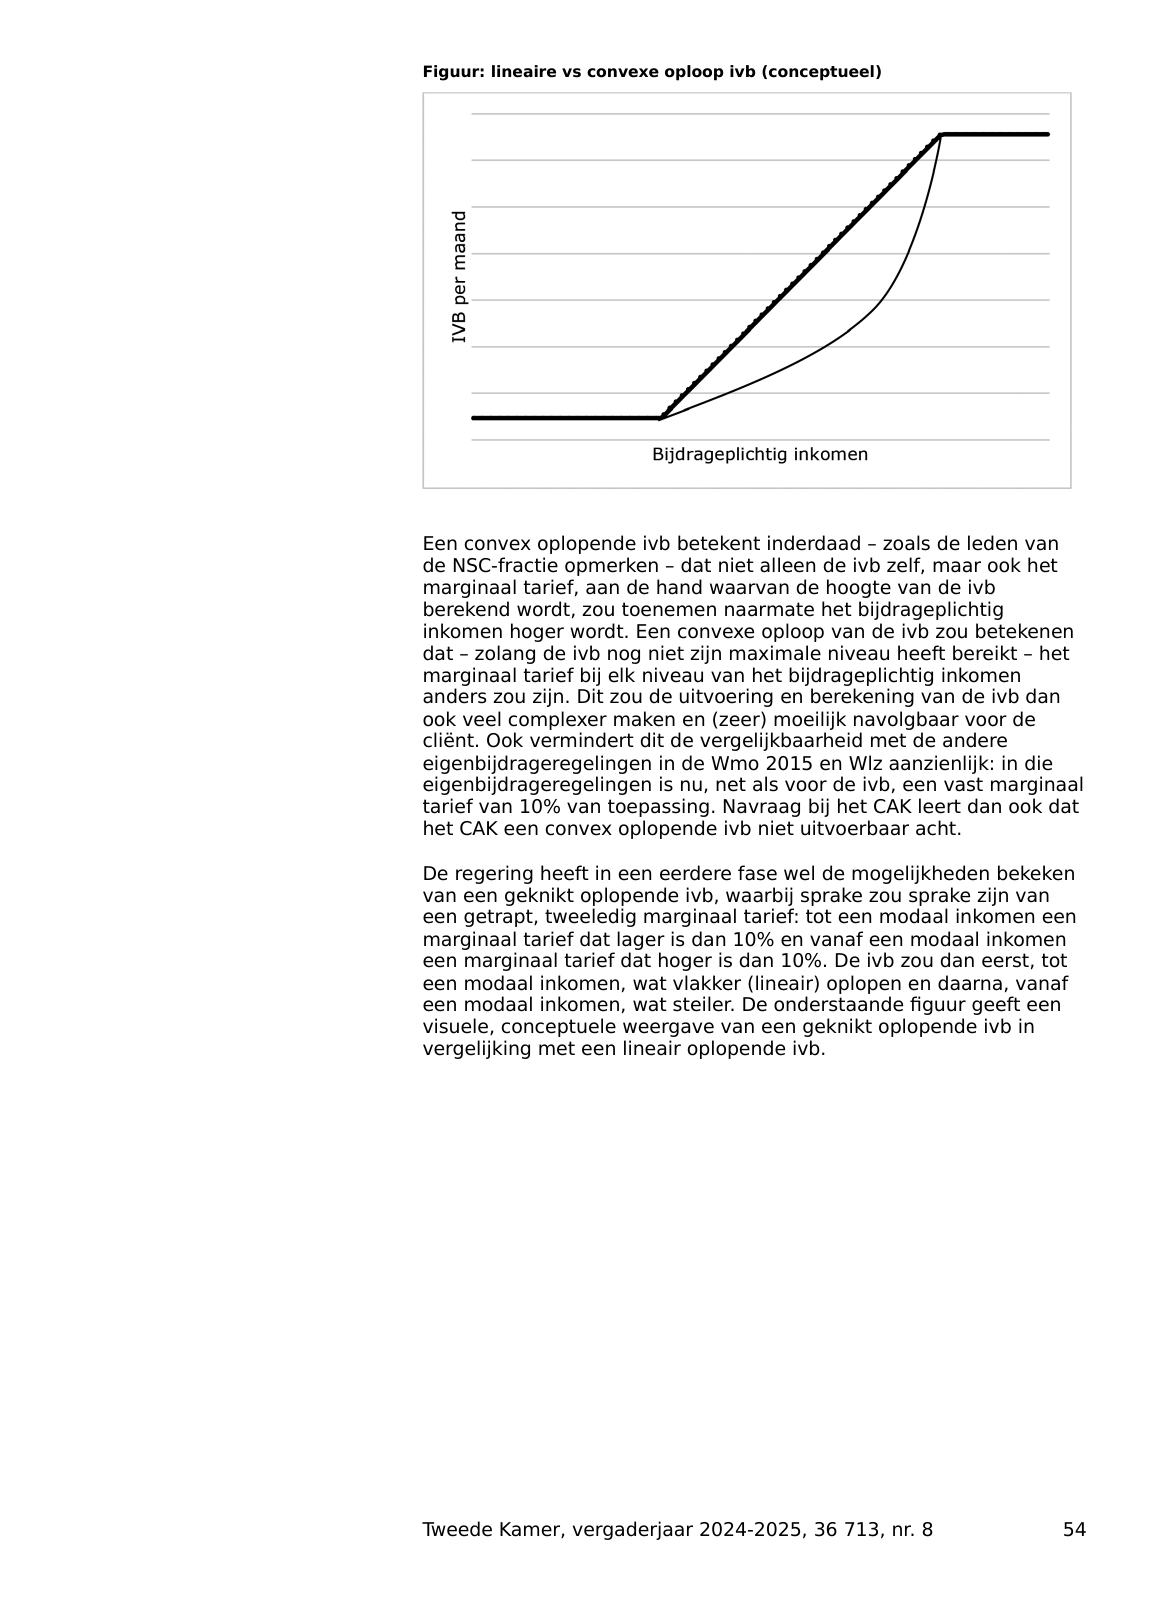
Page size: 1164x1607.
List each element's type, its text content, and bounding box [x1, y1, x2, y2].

picture [422, 92, 1072, 489]
text Een convex oplopende ivb betekent inderdaad – zoals de leden van de NSC-fractie opmerken – dat niet alleen de ivb zelf, maar ook het marginaal tarief, aan de hand waarvan de hoogte van de ivb berekend wordt, zou toenemen naarmate het bijdrageplichtig inkomen hoger wordt. Een convexe oploop van de ivb zou betekenen dat – zolang de ivb nog niet zijn maximale niveau heeft bereikt – het marginaal tarief bij elk niveau van het bijdrageplichtig inkomen anders zou zijn. Dit zou de uitvoering en berekening van de ivb dan ook veel complexer maken en (zeer) moeilijk navolgbaar voor de cliënt. Ook vermindert dit de vergelijkbaarheid met de andere eigenbijdrageregelingen in de Wmo 2015 en Wlz aanzienlijk: in die eigenbijdrageregelingen is nu, net als voor de ivb, een vast marginaal tarief van 10% van toepassing. Navraag bij het CAK leert dan ook dat het CAK een convex oplopende ivb niet uitvoerbaar acht. [422, 533, 1087, 840]
text De regering heeft in een eerdere fase wel de mogelijkheden bekeken van een geknikt oplopende ivb, waarbij sprake zou sprake zijn van een getrapt, tweeledig marginaal tarief: tot een modaal inkomen een marginaal tarief dat lager is dan 10% en vanaf een modaal inkomen een marginaal tarief dat hoger is dan 10%. De ivb zou dan eerst, tot een modaal inkomen, wat vlakker (lineair) oplopen en daarna, vanaf een modaal inkomen, wat steiler. De onderstaande figuur geeft een visuele, conceptuele weergave van een geknikt oplopende ivb in vergelijking met een lineair oplopende ivb. [422, 862, 1087, 1060]
text Figuur: lineaire vs convexe oploop ivb (conceptueel) [422, 63, 1072, 81]
